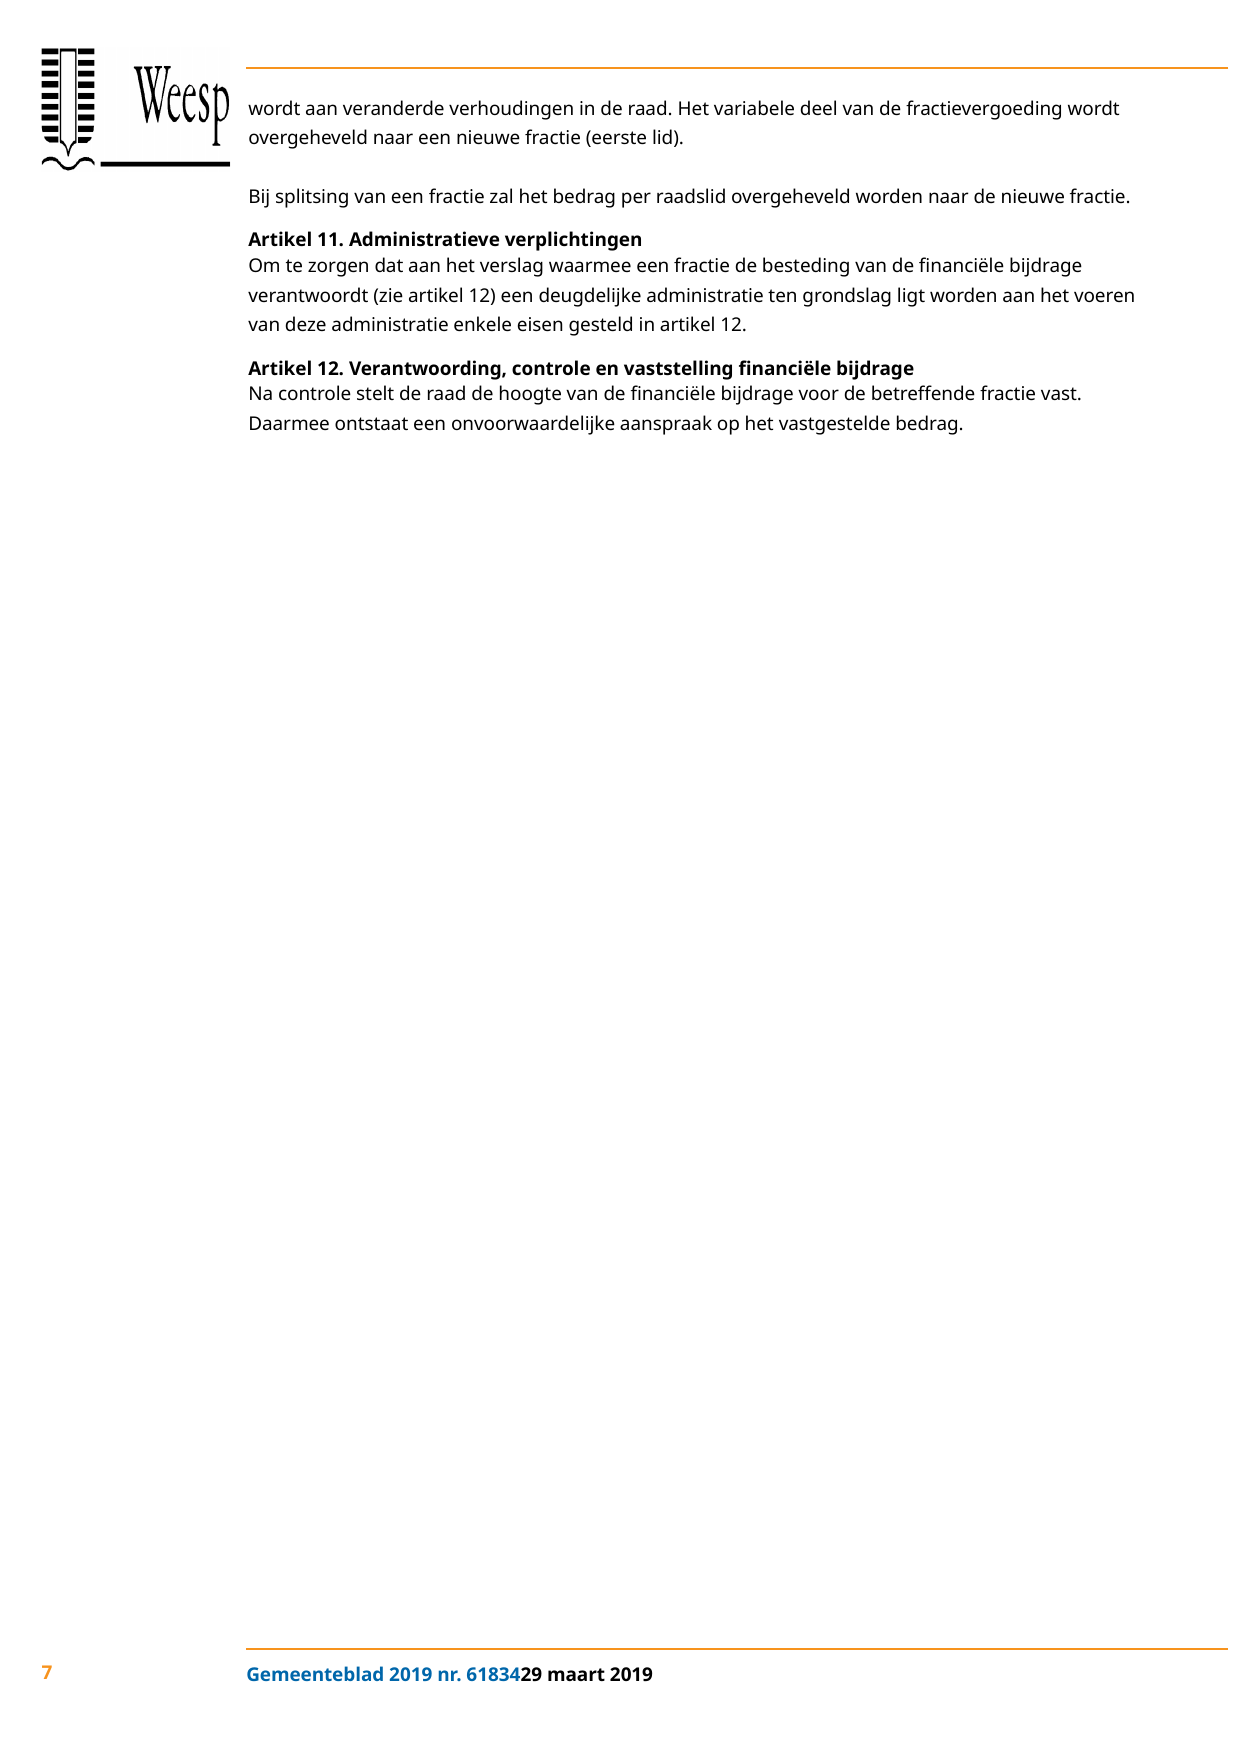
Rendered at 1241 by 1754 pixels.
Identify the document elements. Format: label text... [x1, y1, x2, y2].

text Artikel 11. Administratieve verplichtingen [248, 227, 1152, 252]
text Bij splitsing van een fractie zal het bedrag per raadslid overgeheveld worden naar de nieuwe fractie. [248, 183, 1152, 209]
text Artikel 12. Verantwoording, controle en vaststelling financiële bijdrage [248, 355, 1152, 380]
text Na controle stelt de raad de hoogte van de financiële bijdrage voor de betreffende fractie vast. Daarmee ontstaat een onvoorwaardelijke aanspraak op het vastgestelde bedrag. [248, 380, 1152, 436]
picture [41, 47, 231, 172]
text Om te zorgen dat aan het verslag waarmee een fractie de besteding van de financiële bijdrage verantwoordt (zie artikel 12) een deugdelijke administratie ten grondslag ligt worden aan het voeren van deze administratie enkele eisen gesteld in artikel 12. [248, 252, 1152, 337]
text wordt aan veranderde verhoudingen in de raad. Het variabele deel van de fractievergoeding wordt overgeheveld naar een nieuwe fractie (eerste lid). [248, 95, 1152, 150]
